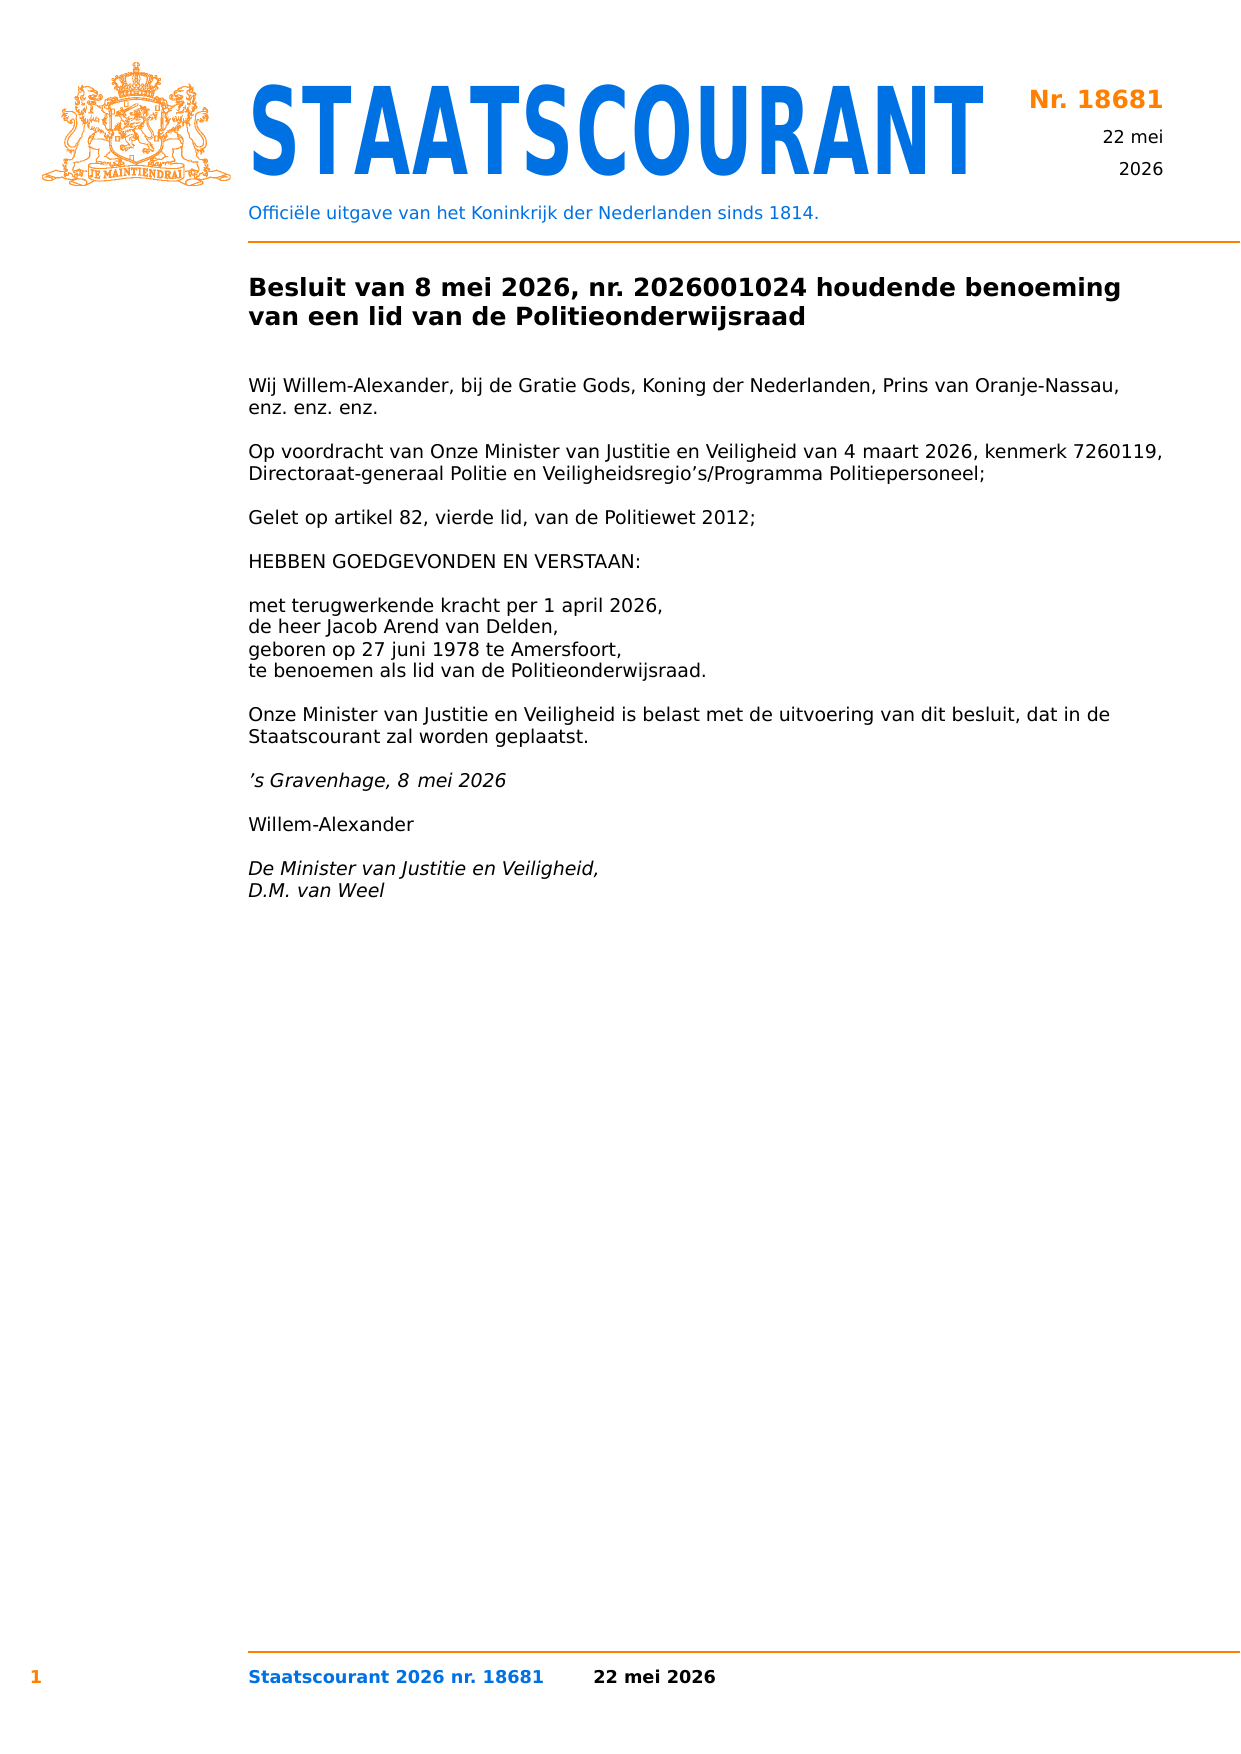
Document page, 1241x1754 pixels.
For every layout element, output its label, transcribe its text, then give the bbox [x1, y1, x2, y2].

text ’s Gravenhage, 8 mei 2026 [248, 770, 1163, 792]
text de heer Jacob Arend van Delden, [248, 616, 1163, 638]
table_header [25, 62, 248, 241]
picture [41, 62, 231, 186]
text De Minister van Justitie en Veiligheid, D.M. van Weel [248, 858, 1163, 902]
text Wij Willem-Alexander, bij de Gratie Gods, Koning der Nederlanden, Prins van Oranje-Nassau, enz. enz. enz. [248, 375, 1163, 419]
text Willem-Alexander [248, 814, 1163, 836]
text Op voordracht van Onze Minister van Justitie en Veiligheid van 4 maart 2026, kenmerk 7260119, Directoraat-generaal Politie en Veiligheidsregio’s/Programma Politiepersoneel; [248, 441, 1163, 485]
table_header STAATSCOURANT [248, 62, 998, 203]
text geboren op 27 juni 1978 te Amersfoort, [248, 638, 1163, 660]
table_cell 22 mei [998, 121, 1240, 153]
table_cell Officiële uitgave van het Koninkrijk der Nederlanden sinds 1814. [248, 203, 1240, 241]
text te benoemen als lid van de Politieonderwijsraad. [248, 660, 1163, 682]
text Gelet op artikel 82, vierde lid, van de Politiewet 2012; [248, 507, 1163, 529]
text HEBBEN GOEDGEVONDEN EN VERSTAAN: [248, 551, 1163, 573]
text Onze Minister van Justitie en Veiligheid is belast met de uitvoering van dit besluit, dat in de Staatscourant zal worden geplaatst. [248, 704, 1163, 748]
text met terugwerkende kracht per 1 april 2026, [248, 594, 1163, 616]
table_cell 2026 [998, 153, 1240, 203]
subtitle Besluit van 8 mei 2026, nr. 2026001024 houdende benoeming van een lid van de Politieonderwijsraad [248, 273, 1163, 331]
table_header Nr. 18681 [998, 62, 1240, 121]
